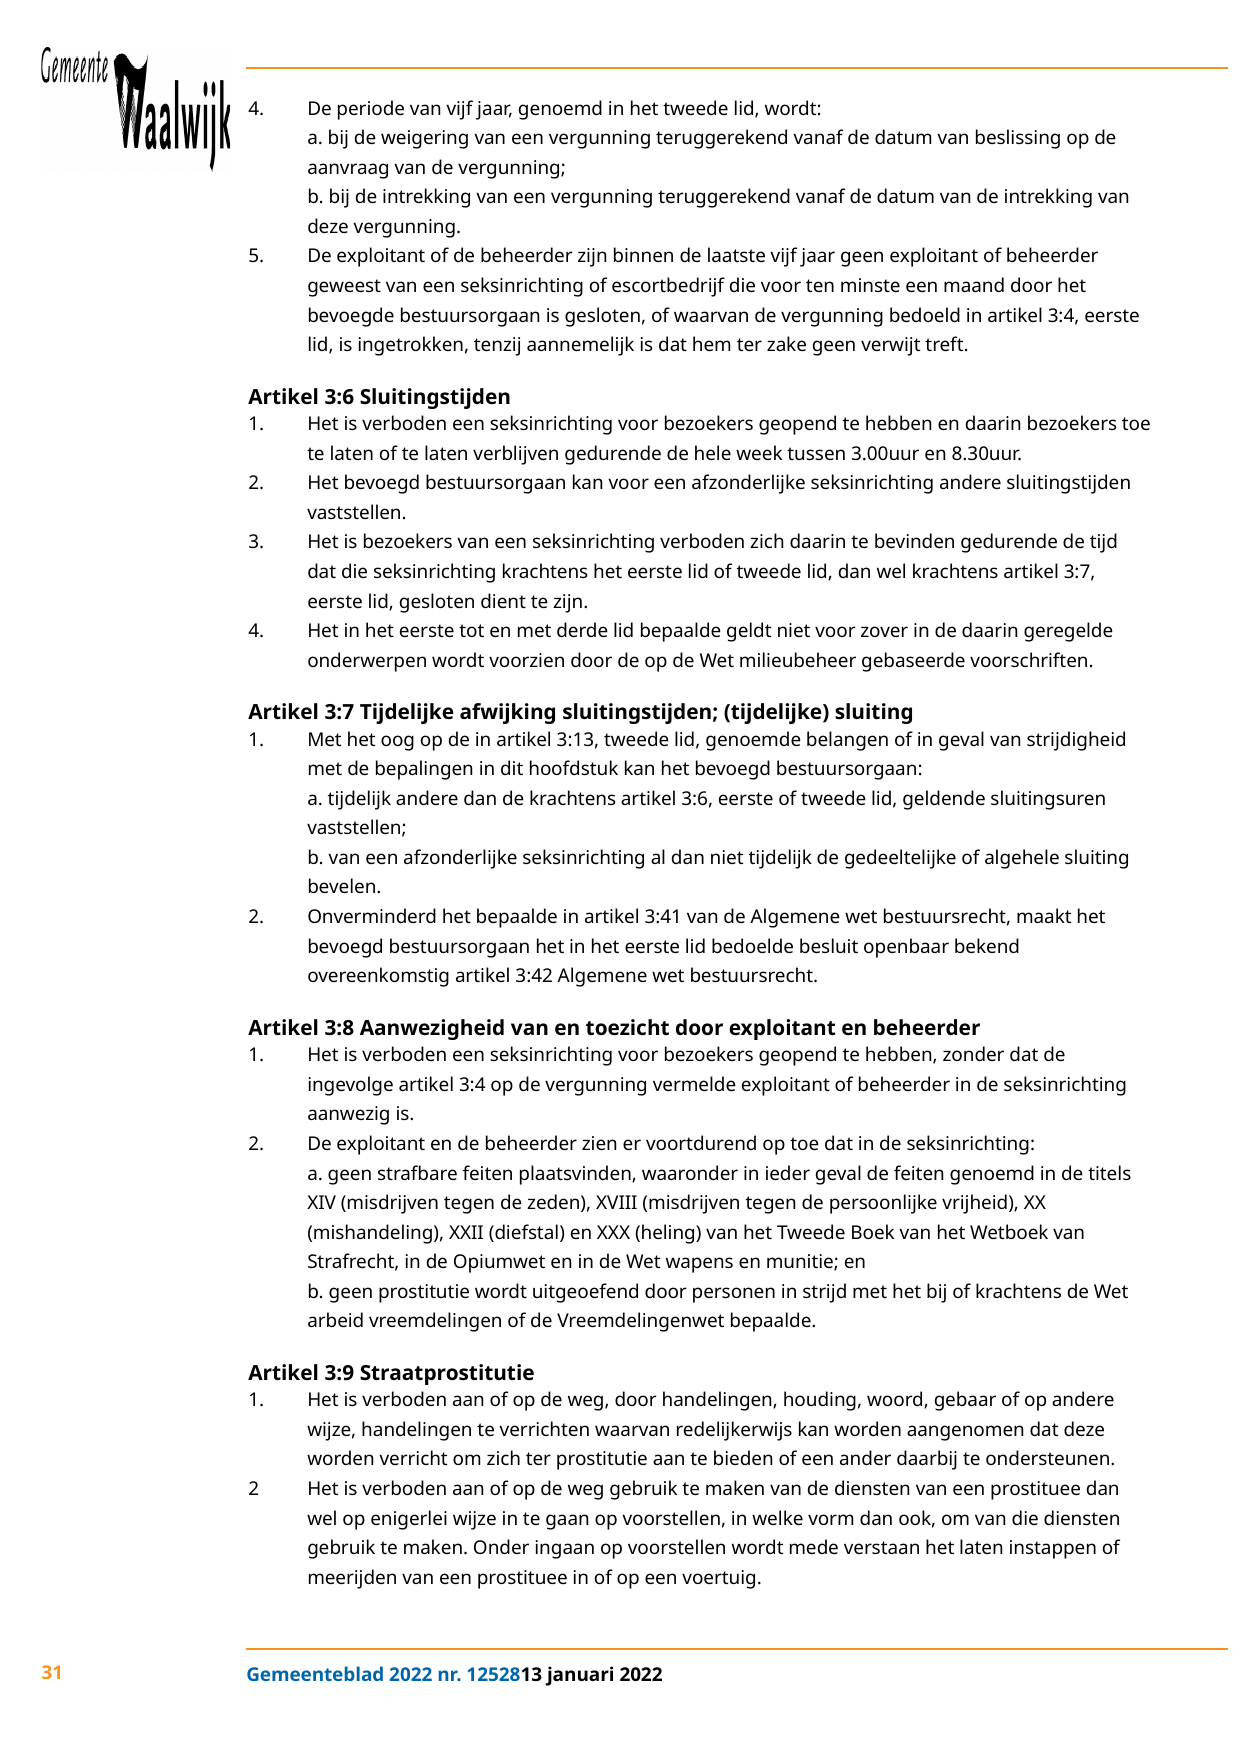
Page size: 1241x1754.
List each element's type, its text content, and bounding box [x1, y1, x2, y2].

list Het in het eerste tot en met derde lid bepaalde geldt niet voor zover in de daarin geregelde onderwerpen wordt voorzien door de op de Wet milieubeheer gebaseerde voorschriften. [248, 617, 1152, 673]
list Het bevoegd bestuursorgaan kan voor een afzonderlijke seksinrichting andere sluitingstijden vaststellen. [248, 469, 1152, 525]
list De periode van vijf jaar, genoemd in het tweede lid, wordt: [248, 95, 1152, 121]
list Het is verboden een seksinrichting voor bezoekers geopend te hebben, zonder dat de ingevolge artikel 3:4 op de vergunning vermelde exploitant of beheerder in de seksinrichting aanwezig is. [248, 1041, 1152, 1126]
list Het is bezoekers van een seksinrichting verboden zich daarin te bevinden gedurende de tijd dat die seksinrichting krachtens het eerste lid of tweede lid, dan wel krachtens artikel 3:7, eerste lid, gesloten dient te zijn. [248, 529, 1152, 613]
list Onverminderd het bepaalde in artikel 3:41 van de Algemene wet bestuursrecht, maakt het bevoegd bestuursorgaan het in het eerste lid bedoelde besluit openbaar bekend overeenkomstig artikel 3:42 Algemene wet bestuursrecht. [248, 903, 1152, 988]
list Het is verboden een seksinrichting voor bezoekers geopend te hebben en daarin bezoekers toe te laten of te laten verblijven gedurende de hele week tussen 3.00uur en 8.30uur. [248, 410, 1152, 466]
list b. bij de intrekking van een vergunning teruggerekend vanaf de datum van de intrekking van deze vergunning. [248, 183, 1152, 239]
list Het is verboden aan of op de weg gebruik te maken van de diensten van een prostituee dan wel op enigerlei wijze in te gaan op voorstellen, in welke vorm dan ook, om van die diensten gebruik te maken. Onder ingaan op voorstellen wordt mede verstaan het laten instappen of meerijden van een prostituee in of op een voertuig. [248, 1475, 1152, 1590]
list De exploitant of de beheerder zijn binnen de laatste vijf jaar geen exploitant of beheerder geweest van een seksinrichting of escortbedrijf die voor ten minste een maand door het bevoegde bestuursorgaan is gesloten, of waarvan de vergunning bedoeld in artikel 3:4, eerste lid, is ingetrokken, tenzij aannemelijk is dat hem ter zake geen verwijt treft. [248, 243, 1152, 357]
list b. van een afzonderlijke seksinrichting al dan niet tijdelijk de gedeeltelijke of algehele sluiting bevelen. [248, 844, 1152, 899]
list a. geen strafbare feiten plaatsvinden, waaronder in ieder geval de feiten genoemd in de titels XIV (misdrijven tegen de zeden), XVIII (misdrijven tegen de persoonlijke vrijheid), XX (mishandeling), XXII (diefstal) en XXX (heling) van het Tweede Boek van het Wetboek van Strafrecht, in de Opiumwet en in de Wet wapens en munitie; en [248, 1160, 1152, 1274]
list Het is verboden aan of op de weg, door handelingen, houding, woord, gebaar of op andere wijze, handelingen te verrichten waarvan redelijkerwijs kan worden aangenomen dat deze worden verricht om zich ter prostitutie aan te bieden of een ander daarbij te ondersteunen. [248, 1386, 1152, 1471]
list Met het oog op de in artikel 3:13, tweede lid, genoemde belangen of in geval van strijdigheid met de bepalingen in dit hoofdstuk kan het bevoegd bestuursorgaan: [248, 726, 1152, 781]
list a. tijdelijk andere dan de krachtens artikel 3:6, eerste of tweede lid, geldende sluitingsuren vaststellen; [248, 785, 1152, 840]
list De exploitant en de beheerder zien er voortdurend op toe dat in de seksinrichting: [248, 1130, 1152, 1156]
text Artikel 3:9 Straatprostitutie [248, 1358, 1152, 1386]
picture [41, 47, 231, 172]
text Artikel 3:8 Aanwezigheid van en toezicht door exploitant en beheerder [248, 1013, 1152, 1041]
text Artikel 3:7 Tijdelijke afwijking sluitingstijden; (tijdelijke) sluiting [248, 697, 1152, 726]
text Artikel 3:6 Sluitingstijden [248, 382, 1152, 410]
list b. geen prostitutie wordt uitgeoefend door personen in strijd met het bij of krachtens de Wet arbeid vreemdelingen of de Vreemdelingenwet bepaalde. [248, 1278, 1152, 1333]
list a. bij de weigering van een vergunning teruggerekend vanaf de datum van beslissing op de aanvraag van de vergunning; [248, 124, 1152, 180]
